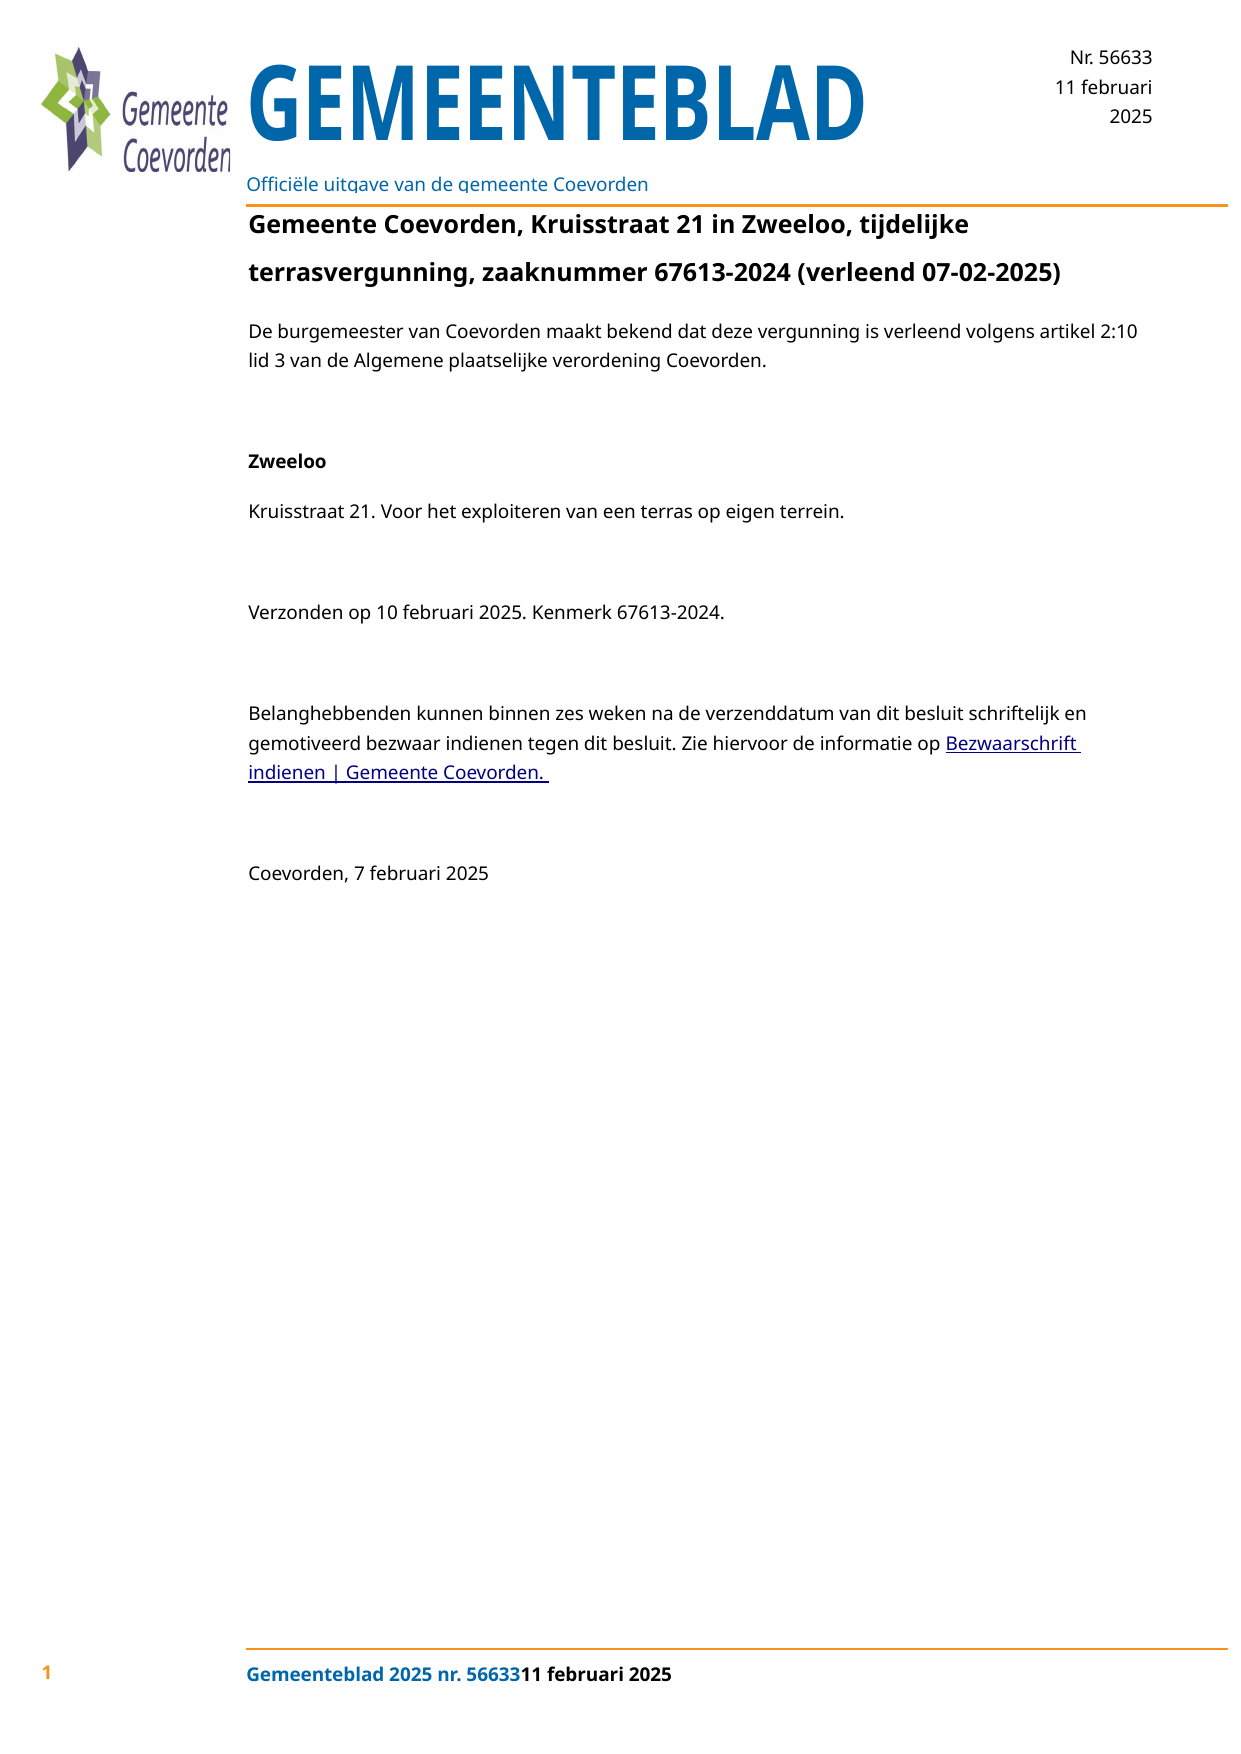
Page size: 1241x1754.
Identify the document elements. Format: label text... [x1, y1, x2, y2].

text Gemeente Coevorden, Kruisstraat 21 in Zweeloo, tijdelijke terrasvergunning, zaaknummer 67613-2024 (verleend 07-02-2025) [248, 207, 1152, 288]
text Zweeloo [248, 448, 1152, 474]
text Verzonden op 10 februari 2025. Kenmerk 67613-2024. [248, 599, 1152, 625]
text Belanghebbenden kunnen binnen zes weken na de verzenddatum van dit besluit schriftelijk en gemotiveerd bezwaar indienen tegen dit besluit. Zie hiervoor de informatie op Bezwaarschrift indienen | Gemeente Coevorden. [248, 700, 1152, 785]
picture [41, 47, 231, 172]
text Kruisstraat 21. Voor het exploiteren van een terras op eigen terrein. [248, 499, 1152, 524]
text De burgemeester van Coevorden maakt bekend dat deze vergunning is verleend volgens artikel 2:10 lid 3 van de Algemene plaatselijke verordening Coevorden. [248, 318, 1152, 373]
text Coevorden, 7 februari 2025 [248, 860, 1152, 886]
